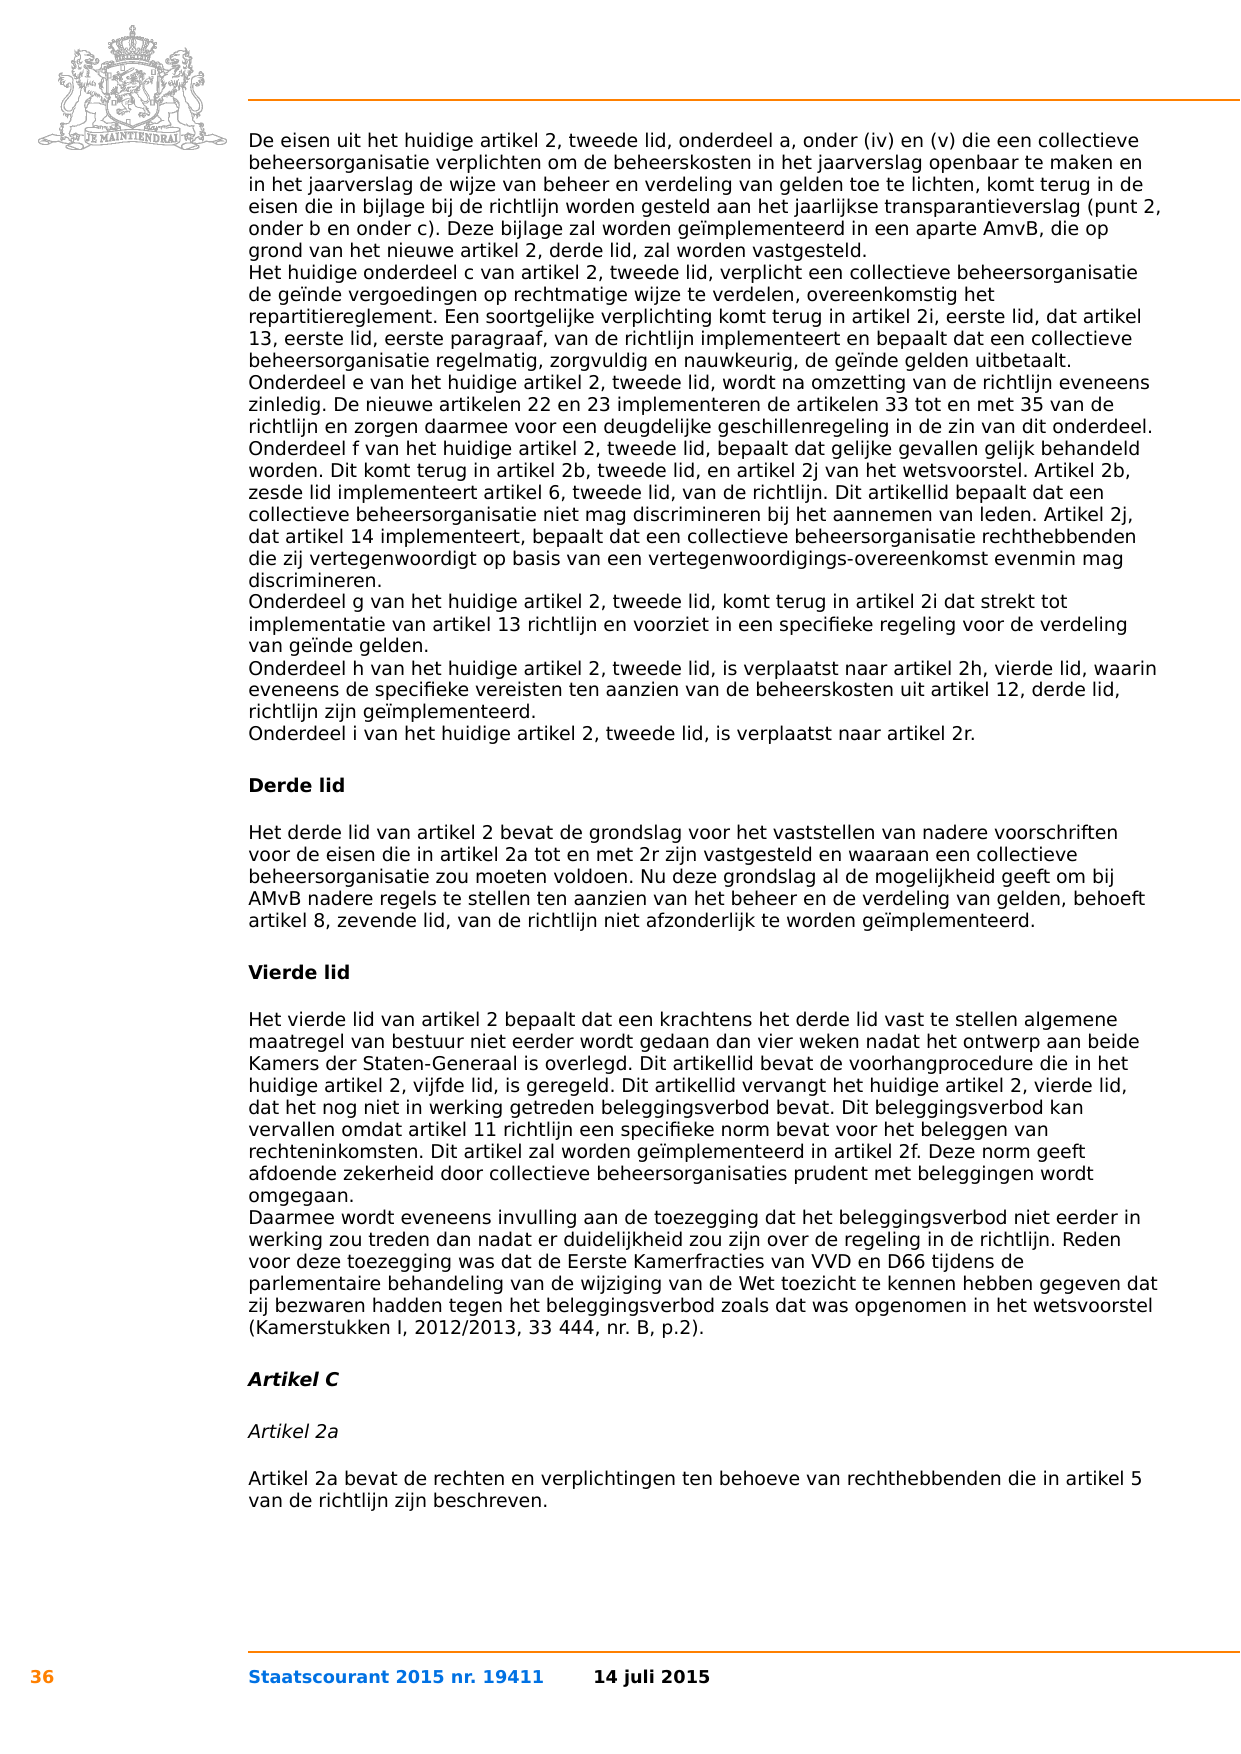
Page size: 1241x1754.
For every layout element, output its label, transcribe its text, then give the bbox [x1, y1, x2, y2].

text Daarmee wordt eveneens invulling aan de toezegging dat het beleggingsverbod niet eerder in werking zou treden dan nadat er duidelijkheid zou zijn over de regeling in de richtlijn. Reden voor deze toezegging was dat de Eerste Kamerfracties van VVD en D66 tijdens de parlementaire behandeling van de wijziging van de Wet toezicht te kennen hebben gegeven dat zij bezwaren hadden tegen het beleggingsverbod zoals dat was opgenomen in het wetsvoorstel (Kamerstukken I, 2012/2013, 33 444, nr. B, p.2). [248, 1207, 1163, 1339]
text Artikel 2a bevat de rechten en verplichtingen ten behoeve van rechthebbenden die in artikel 5 van de richtlijn zijn beschreven. [248, 1468, 1163, 1512]
text Het vierde lid van artikel 2 bepaalt dat een krachtens het derde lid vast te stellen algemene maatregel van bestuur niet eerder wordt gedaan dan vier weken nadat het ontwerp aan beide Kamers der Staten-Generaal is overlegd. Dit artikellid bevat de voorhangprocedure die in het huidige artikel 2, vijfde lid, is geregeld. Dit artikellid vervangt het huidige artikel 2, vierde lid, dat het nog niet in werking getreden beleggingsverbod bevat. Dit beleggingsverbod kan vervallen omdat artikel 11 richtlijn een specifieke norm bevat voor het beleggen van rechteninkomsten. Dit artikel zal worden geïmplementeerd in artikel 2f. Deze norm geeft afdoende zekerheid door collectieve beheersorganisaties prudent met beleggingen wordt omgegaan. [248, 1009, 1163, 1207]
subtitle Artikel 2a [248, 1421, 1163, 1443]
text Onderdeel i van het huidige artikel 2, tweede lid, is verplaatst naar artikel 2r. [248, 723, 1163, 745]
text Onderdeel f van het huidige artikel 2, tweede lid, bepaalt dat gelijke gevallen gelijk behandeld worden. Dit komt terug in artikel 2b, tweede lid, en artikel 2j van het wetsvoorstel. Artikel 2b, zesde lid implementeert artikel 6, tweede lid, van de richtlijn. Dit artikellid bepaalt dat een collectieve beheersorganisatie niet mag discrimineren bij het aannemen van leden. Artikel 2j, dat artikel 14 implementeert, bepaalt dat een collectieve beheersorganisatie rechthebbenden die zij vertegenwoordigt op basis van een vertegenwoordigings-overeenkomst evenmin mag discrimineren. [248, 438, 1163, 591]
text Het derde lid van artikel 2 bevat de grondslag voor het vaststellen van nadere voorschriften voor de eisen die in artikel 2a tot en met 2r zijn vastgesteld en waaraan een collectieve beheersorganisatie zou moeten voldoen. Nu deze grondslag al de mogelijkheid geeft om bij AMvB nadere regels te stellen ten aanzien van het beheer en de verdeling van gelden, behoeft artikel 8, zevende lid, van de richtlijn niet afzonderlijk te worden geïmplementeerd. [248, 822, 1163, 932]
subtitle Vierde lid [248, 962, 1163, 984]
subtitle Derde lid [248, 775, 1163, 797]
text Onderdeel g van het huidige artikel 2, tweede lid, komt terug in artikel 2i dat strekt tot implementatie van artikel 13 richtlijn en voorziet in een specifieke regeling voor de verdeling van geïnde gelden. [248, 591, 1163, 657]
text Onderdeel e van het huidige artikel 2, tweede lid, wordt na omzetting van de richtlijn eveneens zinledig. De nieuwe artikelen 22 en 23 implementeren de artikelen 33 tot en met 35 van de richtlijn en zorgen daarmee voor een deugdelijke geschillenregeling in de zin van dit onderdeel. [248, 372, 1163, 438]
text Onderdeel h van het huidige artikel 2, tweede lid, is verplaatst naar artikel 2h, vierde lid, waarin eveneens de specifieke vereisten ten aanzien van de beheerskosten uit artikel 12, derde lid, richtlijn zijn geïmplementeerd. [248, 657, 1163, 723]
text De eisen uit het huidige artikel 2, tweede lid, onderdeel a, onder (iv) en (v) die een collectieve beheersorganisatie verplichten om de beheerskosten in het jaarverslag openbaar te maken en in het jaarverslag de wijze van beheer en verdeling van gelden toe te lichten, komt terug in de eisen die in bijlage bij de richtlijn worden gesteld aan het jaarlijkse transparantieverslag (punt 2, onder b en onder c). Deze bijlage zal worden geïmplementeerd in een aparte AmvB, die op grond van het nieuwe artikel 2, derde lid, zal worden vastgesteld. [248, 130, 1163, 262]
picture [38, 25, 227, 150]
text Het huidige onderdeel c van artikel 2, tweede lid, verplicht een collectieve beheersorganisatie de geïnde vergoedingen op rechtmatige wijze te verdelen, overeenkomstig het repartitiereglement. Een soortgelijke verplichting komt terug in artikel 2i, eerste lid, dat artikel 13, eerste lid, eerste paragraaf, van de richtlijn implementeert en bepaalt dat een collectieve beheersorganisatie regelmatig, zorgvuldig en nauwkeurig, de geïnde gelden uitbetaalt. [248, 262, 1163, 372]
subtitle Artikel C [248, 1369, 1163, 1391]
